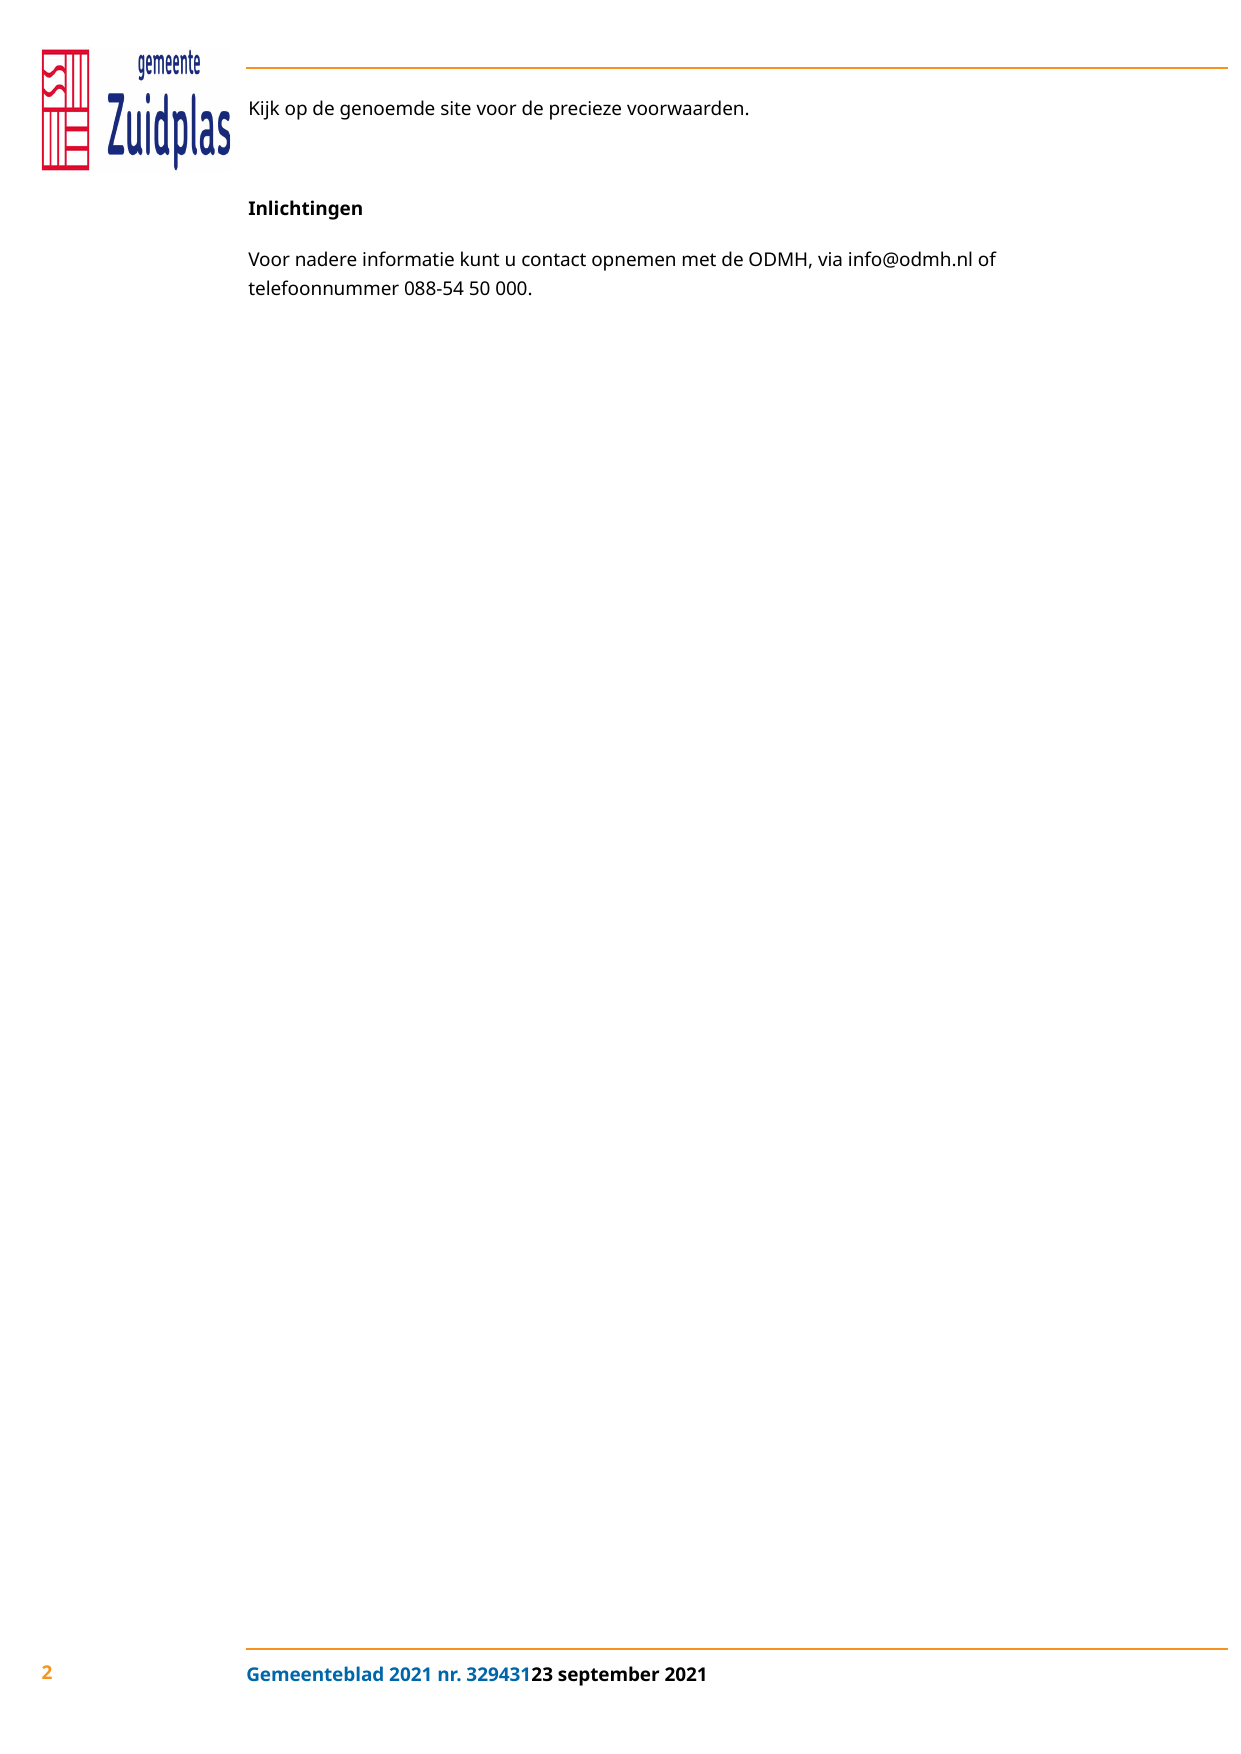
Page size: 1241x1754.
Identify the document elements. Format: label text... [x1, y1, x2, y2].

text Voor nadere informatie kunt u contact opnemen met de ODMH, via info@odmh.nl of telefoonnummer 088-54 50 000. [248, 246, 1152, 301]
text Inlichtingen [248, 196, 1152, 221]
picture [41, 47, 231, 172]
text Kijk op de genoemde site voor de precieze voorwaarden. [248, 95, 1152, 121]
